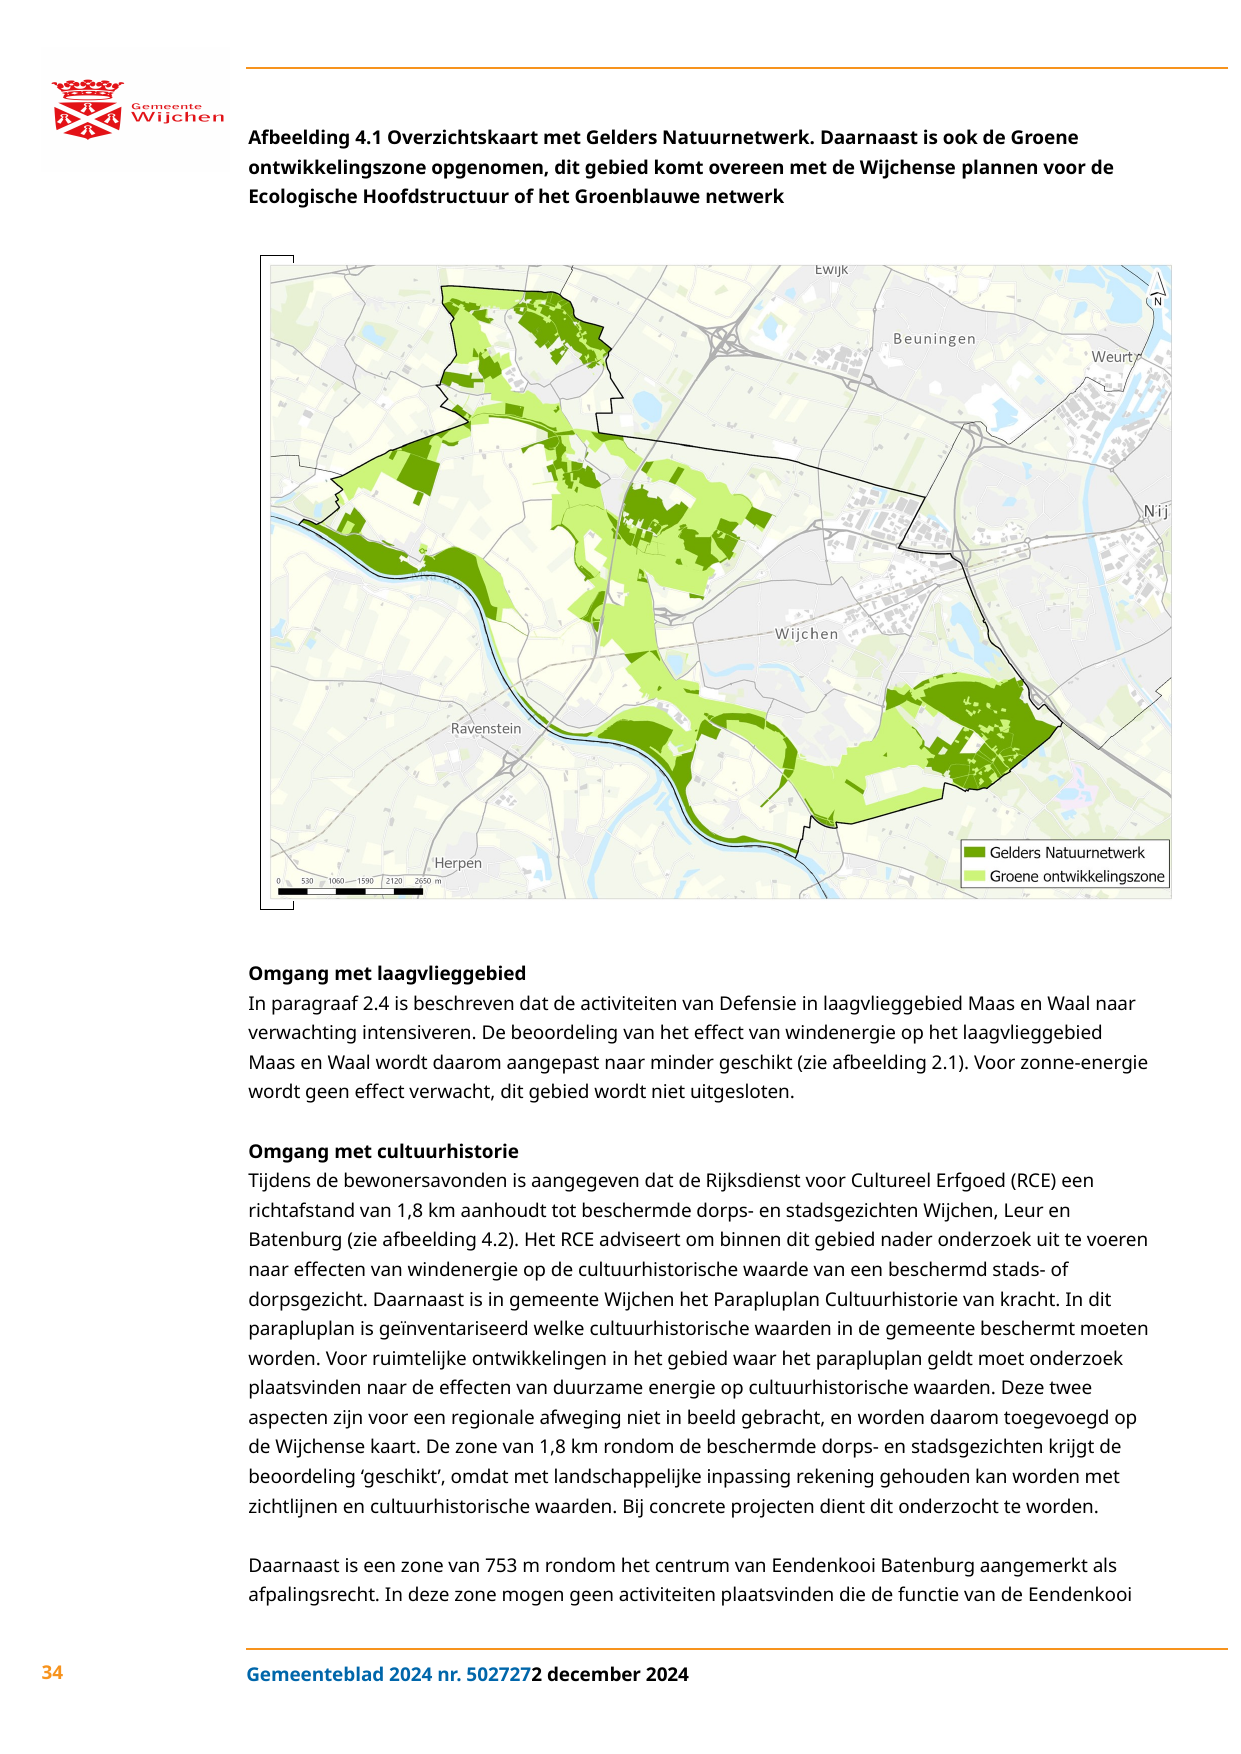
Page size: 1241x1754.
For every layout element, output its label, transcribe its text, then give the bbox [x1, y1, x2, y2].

text Daarnaast is een zone van 753 m rondom het centrum van Eendenkooi Batenburg aangemerkt als afpalingsrecht. In deze zone mogen geen activiteiten plaatsvinden die de functie van de Eendenkooi [248, 1552, 1152, 1607]
picture [41, 47, 231, 172]
text Omgang met laagvlieggebied [248, 960, 1152, 986]
picture [268, 263, 1173, 901]
text In paragraaf 2.4 is beschreven dat de activiteiten van Defensie in laagvlieggebied Maas en Waal naar verwachting intensiveren. De beoordeling van het effect van windenergie op het laagvlieggebied Maas en Waal wordt daarom aangepast naar minder geschikt (zie afbeelding 2.1). Voor zonne-energie wordt geen effect verwacht, dit gebied wordt niet uitgesloten. [248, 990, 1152, 1104]
text Afbeelding 4.1 Overzichtskaart met Gelders Natuurnetwerk. Daarnaast is ook de Groene ontwikkelingszone opgenomen, dit gebied komt overeen met de Wijchense plannen voor de Ecologische Hoofdstructuur of het Groenblauwe netwerk [248, 124, 1152, 209]
text Omgang met cultuurhistorie [248, 1138, 1152, 1163]
text Tijdens de bewonersavonden is aangegeven dat de Rijksdienst voor Cultureel Erfgoed (RCE) een richtafstand van 1,8 km aanhoudt tot beschermde dorps- en stadsgezichten Wijchen, Leur en Batenburg (zie afbeelding 4.2). Het RCE adviseert om binnen dit gebied nader onderzoek uit te voeren naar effecten van windenergie op de cultuurhistorische waarde van een beschermd stads- of dorpsgezicht. Daarnaast is in gemeente Wijchen het Parapluplan Cultuurhistorie van kracht. In dit parapluplan is geïnventariseerd welke cultuurhistorische waarden in de gemeente beschermt moeten worden. Voor ruimtelijke ontwikkelingen in het gebied waar het parapluplan geldt moet onderzoek plaatsvinden naar de effecten van duurzame energie op cultuurhistorische waarden. Deze twee aspecten zijn voor een regionale afweging niet in beeld gebracht, en worden daarom toegevoegd op de Wijchense kaart. De zone van 1,8 km rondom de beschermde dorps- en stadsgezichten krijgt de beoordeling ‘geschikt’, omdat met landschappelijke inpassing rekening gehouden kan worden met zichtlijnen en cultuurhistorische waarden. Bij concrete projecten dient dit onderzocht te worden. [248, 1167, 1152, 1518]
